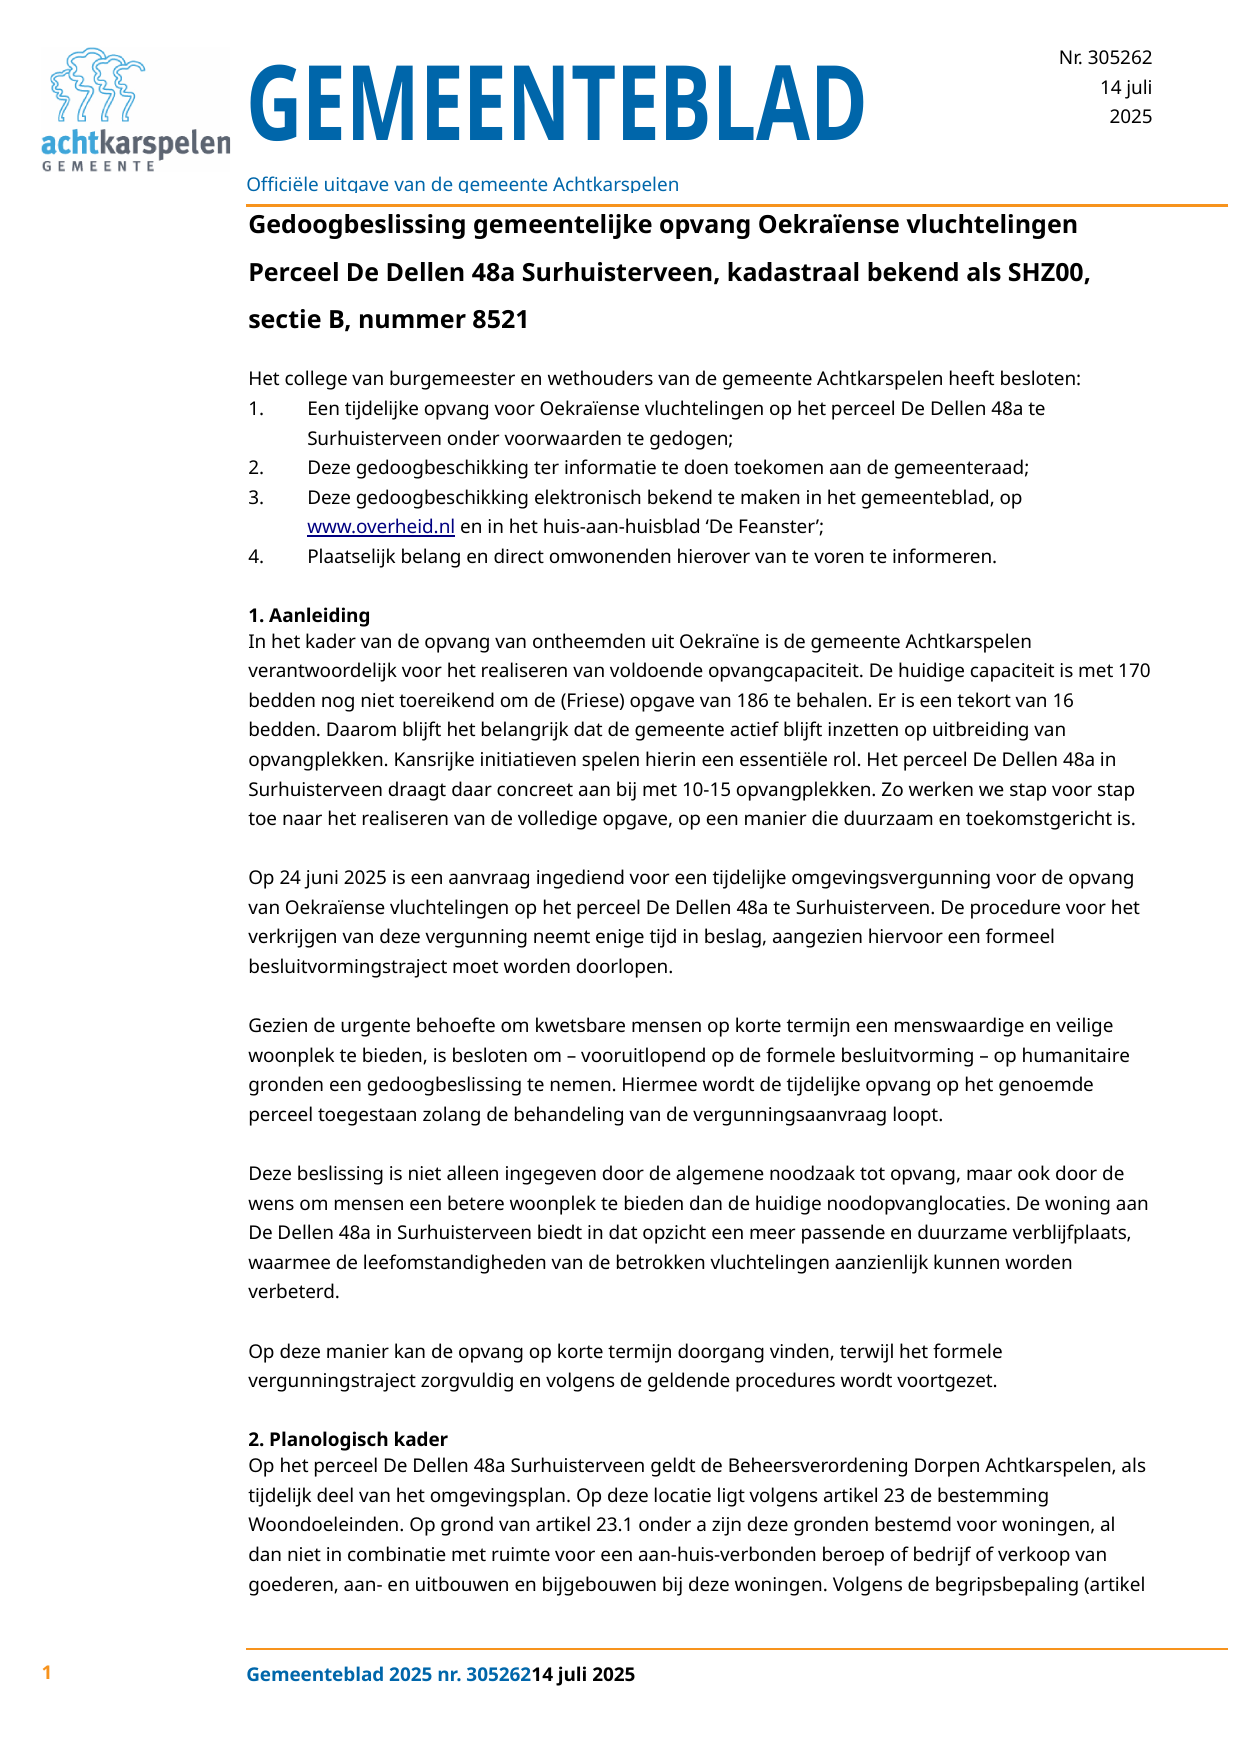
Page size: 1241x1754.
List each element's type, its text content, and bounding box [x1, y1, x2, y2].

list Plaatselijk belang en direct omwonenden hierover van te voren te informeren. [248, 543, 1152, 569]
text Gedoogbeslissing gemeentelijke opvang Oekraïense vluchtelingen Perceel De Dellen 48a Surhuisterveen, kadastraal bekend als SHZ00, sectie B, nummer 8521 [248, 207, 1152, 336]
text 1. Aanleiding [248, 602, 1152, 628]
text Op 24 juni 2025 is een aanvraag ingediend voor een tijdelijke omgevingsvergunning voor de opvang van Oekraïense vluchtelingen op het perceel De Dellen 48a te Surhuisterveen. De procedure voor het verkrijgen van deze vergunning neemt enige tijd in beslag, aangezien hiervoor een formeel besluitvormingstraject moet worden doorlopen. [248, 864, 1152, 979]
list Een tijdelijke opvang voor Oekraïense vluchtelingen op het perceel De Dellen 48a te Surhuisterveen onder voorwaarden te gedogen; [248, 395, 1152, 450]
text Op deze manier kan de opvang op korte termijn doorgang vinden, terwijl het formele vergunningstraject zorgvuldig en volgens de geldende procedures wordt voortgezet. [248, 1338, 1152, 1393]
text Op het perceel De Dellen 48a Surhuisterveen geldt de Beheersverordening Dorpen Achtkarspelen, als tijdelijk deel van het omgevingsplan. Op deze locatie ligt volgens artikel 23 de bestemming Woondoeleinden. Op grond van artikel 23.1 onder a zijn deze gronden bestemd voor woningen, al dan niet in combinatie met ruimte voor een aan-huis-verbonden beroep of bedrijf of verkoop van goederen, aan- en uitbouwen en bijgebouwen bij deze woningen. Volgens de begripsbepaling (artikel [248, 1452, 1152, 1596]
list Deze gedoogbeschikking ter informatie te doen toekomen aan de gemeenteraad; [248, 454, 1152, 480]
picture [41, 47, 231, 172]
list Deze gedoogbeschikking elektronisch bekend te maken in het gemeenteblad, op www.overheid.nl en in het huis-aan-huisblad ‘De Feanster’; [248, 484, 1152, 539]
text Het college van burgemeester en wethouders van de gemeente Achtkarspelen heeft besloten: [248, 366, 1152, 391]
text In het kader van de opvang van ontheemden uit Oekraïne is de gemeente Achtkarspelen verantwoordelijk voor het realiseren van voldoende opvangcapaciteit. De huidige capaciteit is met 170 bedden nog niet toereikend om de (Friese) opgave van 186 te behalen. Er is een tekort van 16 bedden. Daarom blijft het belangrijk dat de gemeente actief blijft inzetten op uitbreiding van opvangplekken. Kansrijke initiatieven spelen hierin een essentiële rol. Het perceel De Dellen 48a in Surhuisterveen draagt daar concreet aan bij met 10-15 opvangplekken. Zo werken we stap voor stap toe naar het realiseren van de volledige opgave, op een manier die duurzaam en toekomstgericht is. [248, 628, 1152, 831]
text Deze beslissing is niet alleen ingegeven door de algemene noodzaak tot opvang, maar ook door de wens om mensen een betere woonplek te bieden dan de huidige noodopvanglocaties. De woning aan De Dellen 48a in Surhuisterveen biedt in dat opzicht een meer passende en duurzame verblijfplaats, waarmee de leefomstandigheden van de betrokken vluchtelingen aanzienlijk kunnen worden verbeterd. [248, 1160, 1152, 1304]
text 2. Planologisch kader [248, 1427, 1152, 1452]
text Gezien de urgente behoefte om kwetsbare mensen op korte termijn een menswaardige en veilige woonplek te bieden, is besloten om – vooruitlopend op de formele besluitvorming – op humanitaire gronden een gedoogbeslissing te nemen. Hiermee wordt de tijdelijke opvang op het genoemde perceel toegestaan zolang de behandeling van de vergunningsaanvraag loopt. [248, 1012, 1152, 1127]
